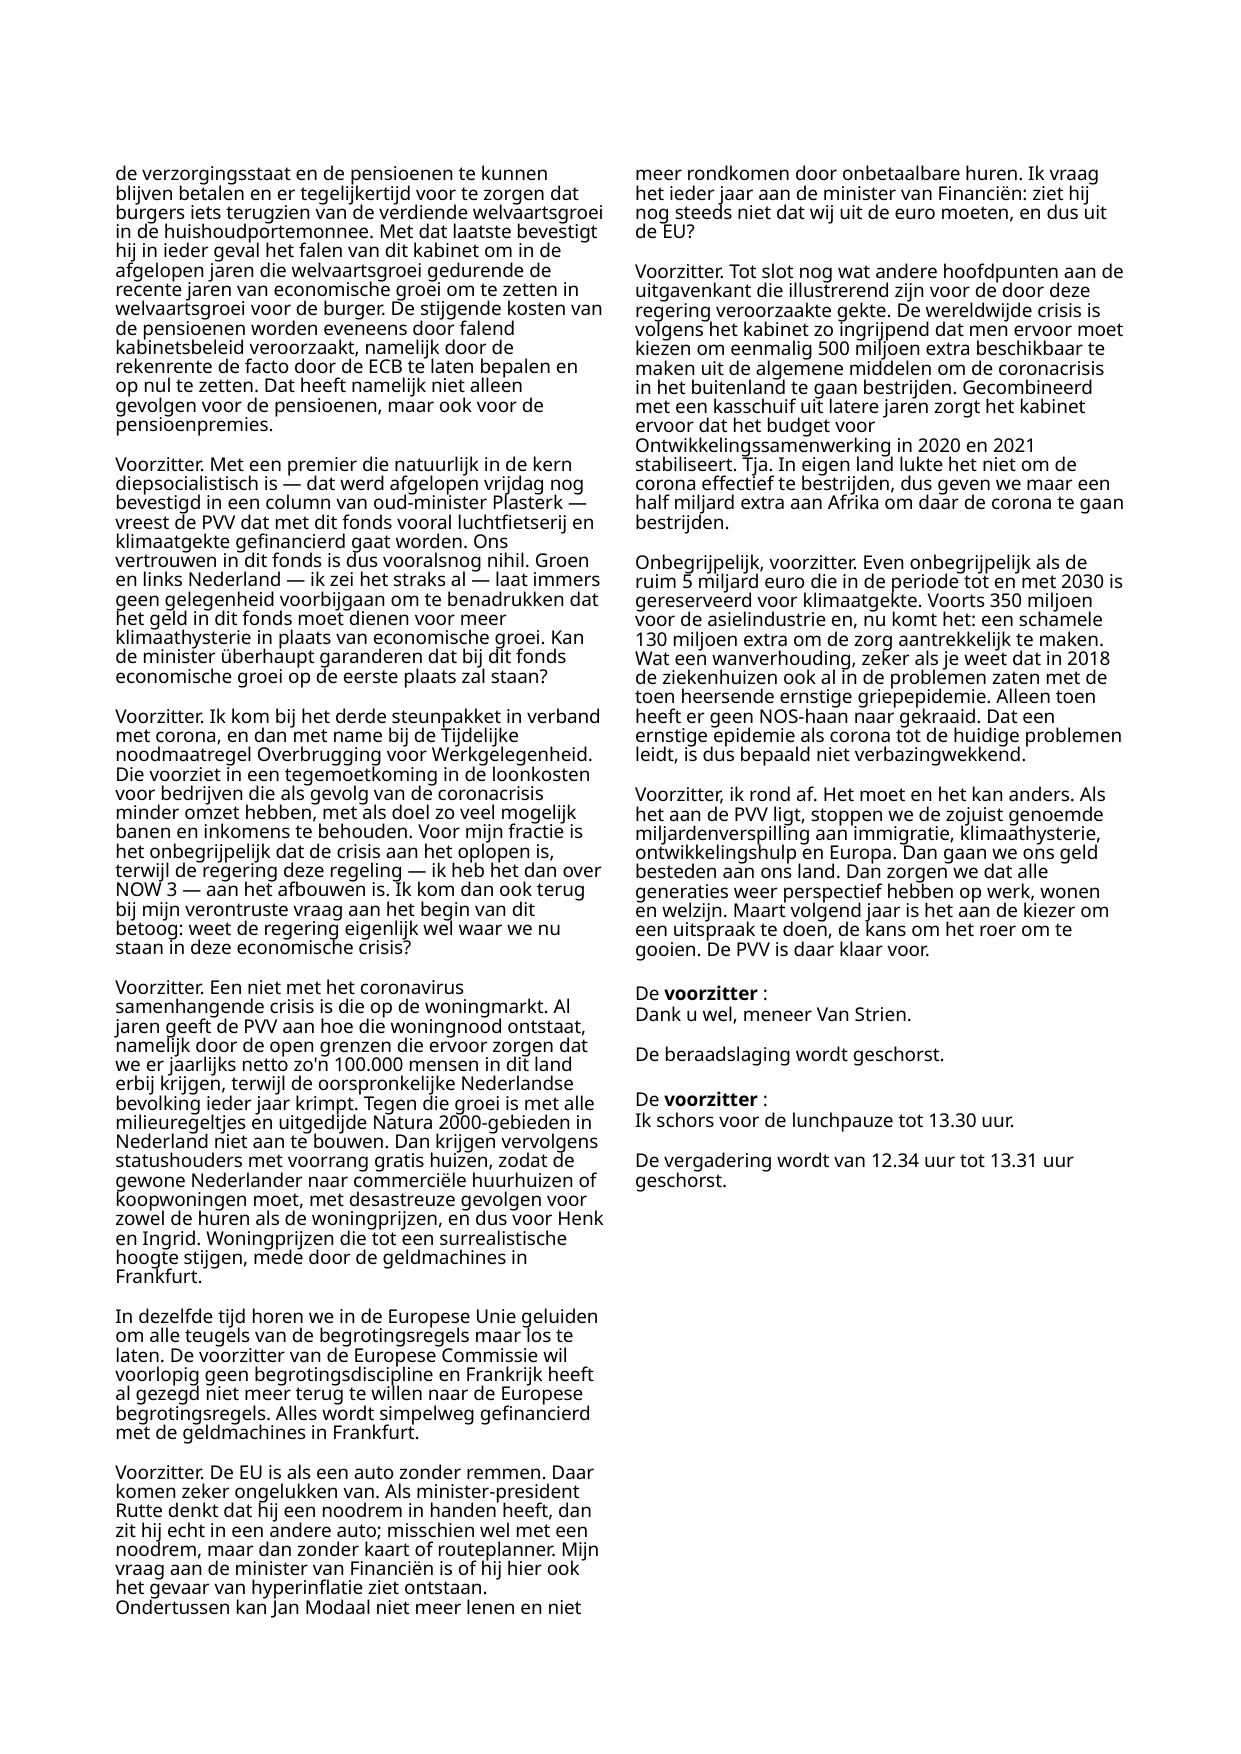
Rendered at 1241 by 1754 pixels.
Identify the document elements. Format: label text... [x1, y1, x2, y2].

text Voorzitter. Met een premier die natuurlijk in de kern diepsocialistisch is — dat werd afgelopen vrijdag nog bevestigd in een column van oud-minister Plasterk — vreest de PVV dat met dit fonds vooral luchtfietserij en klimaatgekte gefinancierd gaat worden. Ons vertrouwen in dit fonds is dus vooralsnog nihil. Groen en links Nederland — ik zei het straks al — laat immers geen gelegenheid voorbijgaan om te benadrukken dat het geld in dit fonds moet dienen voor meer klimaathysterie in plaats van economische groei. Kan de minister überhaupt garanderen dat bij dit fonds economische groei op de eerste plaats zal staan? [115, 456, 605, 687]
text De voorzitter : [635, 981, 1125, 1006]
text In dezelfde tijd horen we in de Europese Unie geluiden om alle teugels van de begrotingsregels maar los te laten. De voorzitter van de Europese Commissie wil voorlopig geen begrotingsdiscipline en Frankrijk heeft al gezegd niet meer terug te willen naar de Europese begrotingsregels. Alles wordt simpelweg gefinancierd met de geldmachines in Frankfurt. [115, 1308, 605, 1443]
text Ik schors voor de lunchpauze tot 13.30 uur. [635, 1112, 1125, 1132]
text Voorzitter. Een niet met het coronavirus samenhangende crisis is die op de woningmarkt. Al jaren geeft de PVV aan hoe die woningnood ontstaat, namelijk door de open grenzen die ervoor zorgen dat we er jaarlijks netto zo'n 100.000 mensen in dit land erbij krijgen, terwijl de oorspronkelijke Nederlandse bevolking ieder jaar krimpt. Tegen die groei is met alle milieuregeltjes en uitgedijde Natura 2000-gebieden in Nederland niet aan te bouwen. Dan krijgen vervolgens statushouders met voorrang gratis huizen, zodat de gewone Nederlander naar commerciële huurhuizen of koopwoningen moet, met desastreuze gevolgen voor zowel de huren als de woningprijzen, en dus voor Henk en Ingrid. Woningprijzen die tot een surrealistische hoogte stijgen, mede door de geldmachines in Frankfurt. [115, 979, 605, 1287]
text Dank u wel, meneer Van Strien. [635, 1006, 1125, 1026]
text Voorzitter, ik rond af. Het moet en het kan anders. Als het aan de PVV ligt, stoppen we de zojuist genoemde miljardenverspilling aan immigratie, klimaathysterie, ontwikkelingshulp en Europa. Dan gaan we ons geld besteden aan ons land. Dan zorgen we dat alle generaties weer perspectief hebben op werk, wonen en welzijn. Maart volgend jaar is het aan de kiezer om een uitspraak te doen, de kans om het roer om te gooien. De PVV is daar klaar voor. [635, 786, 1125, 960]
text de verzorgingsstaat en de pensioenen te kunnen blijven betalen en er tegelijkertijd voor te zorgen dat burgers iets terugzien van de verdiende welvaartsgroei in de huishoudportemonnee. Met dat laatste bevestigt hij in ieder geval het falen van dit kabinet om in de afgelopen jaren die welvaartsgroei gedurende de recente jaren van economische groei om te zetten in welvaartsgroei voor de burger. De stijgende kosten van de pensioenen worden eveneens door falend kabinetsbeleid veroorzaakt, namelijk door de rekenrente de facto door de ECB te laten bepalen en op nul te zetten. Dat heeft namelijk niet alleen gevolgen voor de pensioenen, maar ook voor de pensioenpremies. [115, 165, 605, 435]
text De vergadering wordt van 12.34 uur tot 13.31 uur geschorst. [635, 1152, 1125, 1191]
text Onbegrijpelijk, voorzitter. Even onbegrijpelijk als de ruim 5 miljard euro die in de periode tot en met 2030 is gereserveerd voor klimaatgekte. Voorts 350 miljoen voor de asielindustrie en, nu komt het: een schamele 130 miljoen extra om de zorg aantrekkelijk te maken. Wat een wanverhouding, zeker als je weet dat in 2018 de ziekenhuizen ook al in de problemen zaten met de toen heersende ernstige griepepidemie. Alleen toen heeft er geen NOS-haan naar gekraaid. Dat een ernstige epidemie als corona tot de huidige problemen leidt, is dus bepaald niet verbazingwekkend. [635, 554, 1125, 766]
text De voorzitter : [635, 1087, 1125, 1112]
text Voorzitter. De EU is als een auto zonder remmen. Daar komen zeker ongelukken van. Als minister-president Rutte denkt dat hij een noodrem in handen heeft, dan zit hij echt in een andere auto; misschien wel met een noodrem, maar dan zonder kaart of routeplanner. Mijn vraag aan de minister van Financiën is of hij hier ook het gevaar van hyperinflatie ziet ontstaan. Ondertussen kan Jan Modaal niet meer lenen en niet [115, 1464, 605, 1618]
text De beraadslaging wordt geschorst. [635, 1046, 1125, 1066]
text Voorzitter. Tot slot nog wat andere hoofdpunten aan de uitgavenkant die illustrerend zijn voor de door deze regering veroorzaakte gekte. De wereldwijde crisis is volgens het kabinet zo ingrijpend dat men ervoor moet kiezen om eenmalig 500 miljoen extra beschikbaar te maken uit de algemene middelen om de coronacrisis in het buitenland te gaan bestrijden. Gecombineerd met een kasschuif uit latere jaren zorgt het kabinet ervoor dat het budget voor Ontwikkelingssamenwerking in 2020 en 2021 stabiliseert. Tja. In eigen land lukte het niet om de corona effectief te bestrijden, dus geven we maar een half miljard extra aan Afrika om daar de corona te gaan bestrijden. [635, 263, 1125, 533]
text meer rondkomen door onbetaalbare huren. Ik vraag het ieder jaar aan de minister van Financiën: ziet hij nog steeds niet dat wij uit de euro moeten, en dus uit de EU? [635, 165, 1125, 242]
text Voorzitter. Ik kom bij het derde steunpakket in verband met corona, en dan met name bij de Tijdelijke noodmaatregel Overbrugging voor Werkgelegenheid. Die voorziet in een tegemoetkoming in de loonkosten voor bedrijven die als gevolg van de coronacrisis minder omzet hebben, met als doel zo veel mogelijk banen en inkomens te behouden. Voor mijn fractie is het onbegrijpelijk dat de crisis aan het oplopen is, terwijl de regering deze regeling — ik heb het dan over NOW 3 — aan het afbouwen is. Ik kom dan ook terug bij mijn verontruste vraag aan het begin van dit betoog: weet de regering eigenlijk wel waar we nu staan in deze economische crisis? [115, 708, 605, 958]
